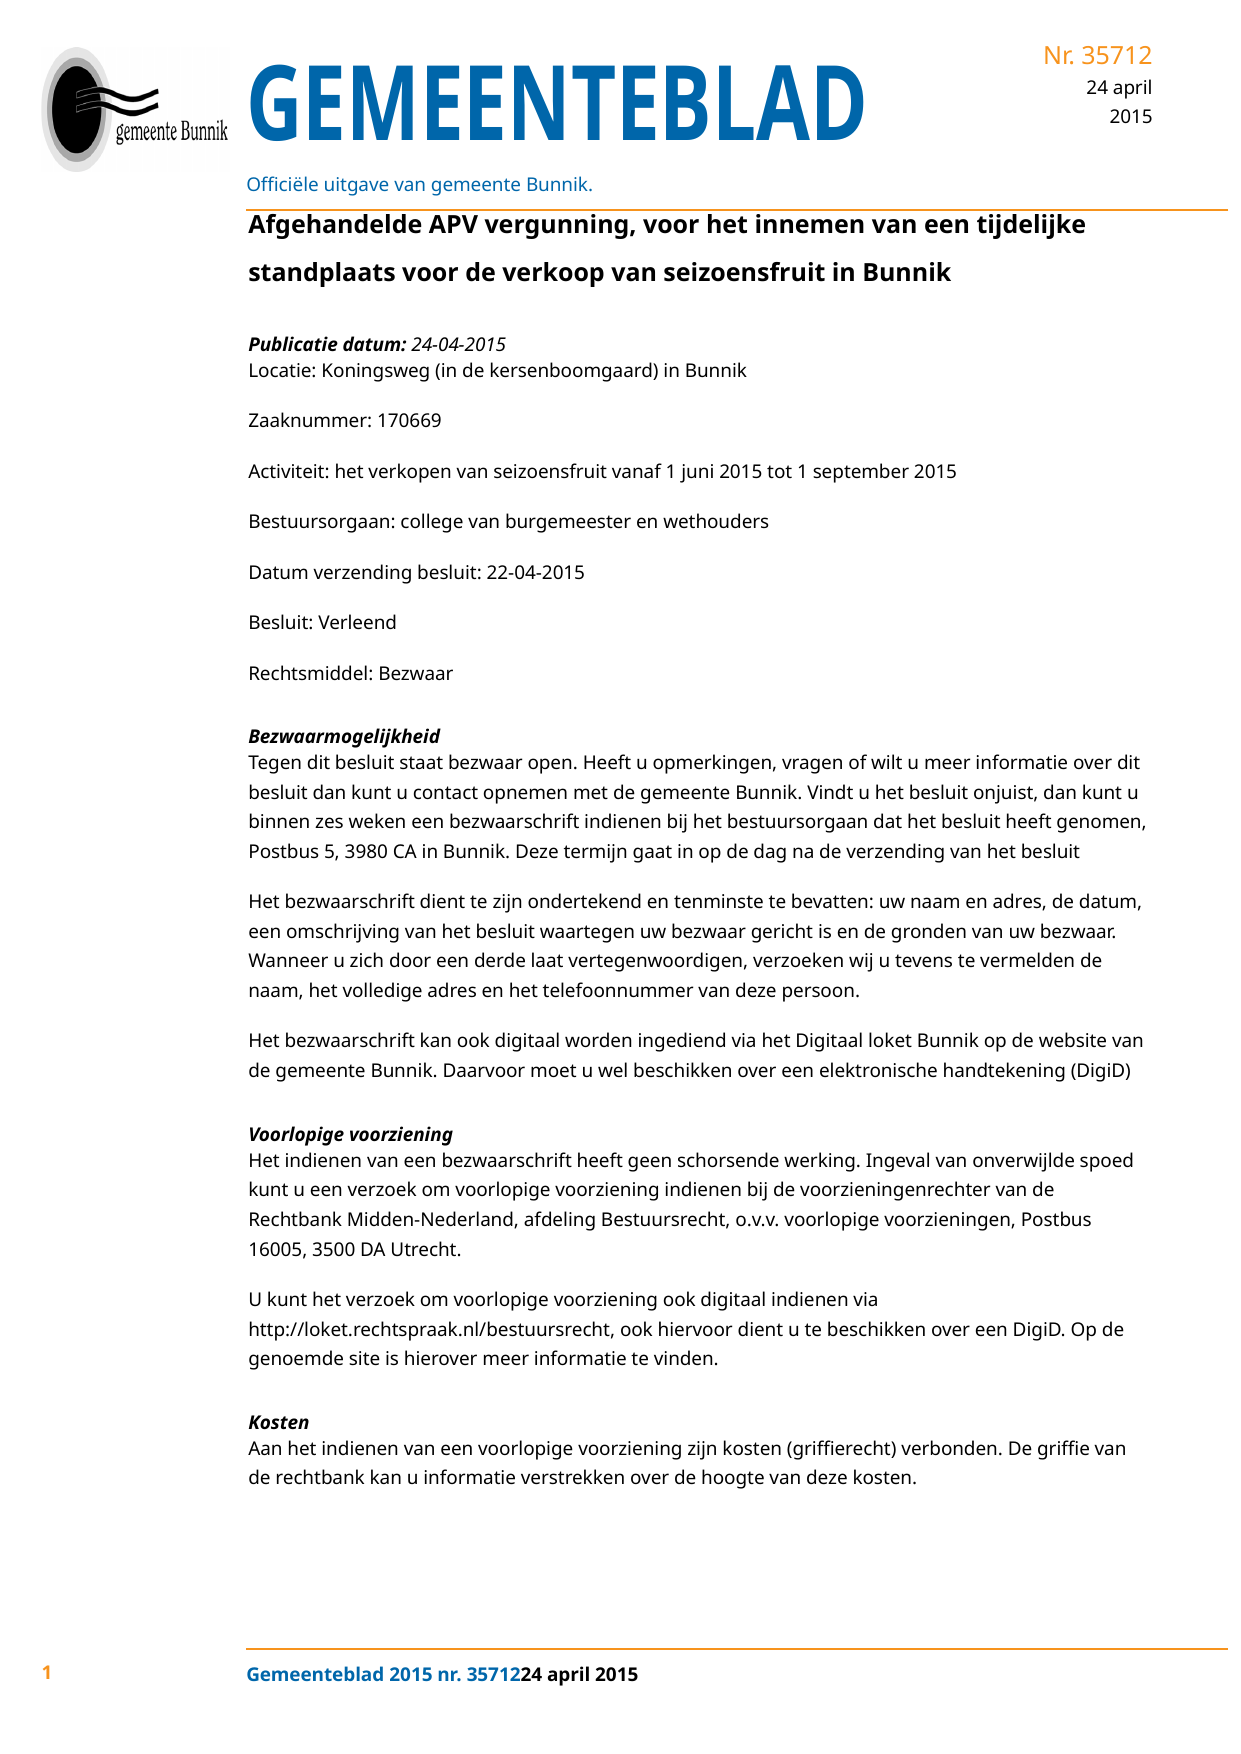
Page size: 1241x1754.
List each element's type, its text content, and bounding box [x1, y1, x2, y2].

text U kunt het verzoek om voorlopige voorziening ook digitaal indienen via http://loket.rechtspraak.nl/bestuursrecht, ook hiervoor dient u te beschikken over een DigiD. Op de genoemde site is hierover meer informatie te vinden. [248, 1286, 1152, 1371]
text Datum verzending besluit: 22-04-2015 [248, 559, 1152, 584]
text Kosten [248, 1409, 1152, 1435]
text Zaaknummer: 170669 [248, 408, 1152, 433]
text Besluit: Verleend [248, 609, 1152, 635]
text Afgehandelde APV vergunning, voor het innemen van een tijdelijke standplaats voor de verkoop van seizoensfruit in Bunnik [248, 211, 1152, 288]
text Bestuursorgaan: college van burgemeester en wethouders [248, 508, 1152, 534]
text Voorlopige voorziening [248, 1121, 1152, 1147]
text Het bezwaarschrift kan ook digitaal worden ingediend via het Digitaal loket Bunnik op de website van de gemeente Bunnik. Daarvoor moet u wel beschikken over een elektronische handtekening (DigiD) [248, 1028, 1152, 1083]
text Aan het indienen van een voorlopige voorziening zijn kosten (griffierecht) verbonden. De griffie van de rechtbank kan u informatie verstrekken over de hoogte van deze kosten. [248, 1435, 1152, 1490]
text Activiteit: het verkopen van seizoensfruit vanaf 1 juni 2015 tot 1 september 2015 [248, 458, 1152, 484]
text Het indienen van een bezwaarschrift heeft geen schorsende werking. Ingeval van onverwijlde spoed kunt u een verzoek om voorlopige voorziening indienen bij de voorzieningenrechter van de Rechtbank Midden-Nederland, afdeling Bestuursrecht, o.v.v. voorlopige voorzieningen, Postbus 16005, 3500 DA Utrecht. [248, 1147, 1152, 1261]
text Het bezwaarschrift dient te zijn ondertekend en tenminste te bevatten: uw naam en adres, de datum, een omschrijving van het besluit waartegen uw bezwaar gericht is en de gronden van uw bezwaar. Wanneer u zich door een derde laat vertegenwoordigen, verzoeken wij u tevens te vermelden de naam, het volledige adres en het telefoonnummer van deze persoon. [248, 888, 1152, 1003]
text Rechtsmiddel: Bezwaar [248, 660, 1152, 685]
text Bezwaarmogelijkheid [248, 724, 1152, 749]
picture [41, 47, 231, 172]
text Publicatie datum: 24-04-2015 [248, 331, 1152, 357]
text Tegen dit besluit staat bezwaar open. Heeft u opmerkingen, vragen of wilt u meer informatie over dit besluit dan kunt u contact opnemen met de gemeente Bunnik. Vindt u het besluit onjuist, dan kunt u binnen zes weken een bezwaarschrift indienen bij het bestuursorgaan dat het besluit heeft genomen, Postbus 5, 3980 CA in Bunnik. Deze termijn gaat in op de dag na de verzending van het besluit [248, 749, 1152, 864]
text Locatie: Koningsweg (in de kersenboomgaard) in Bunnik [248, 357, 1152, 383]
